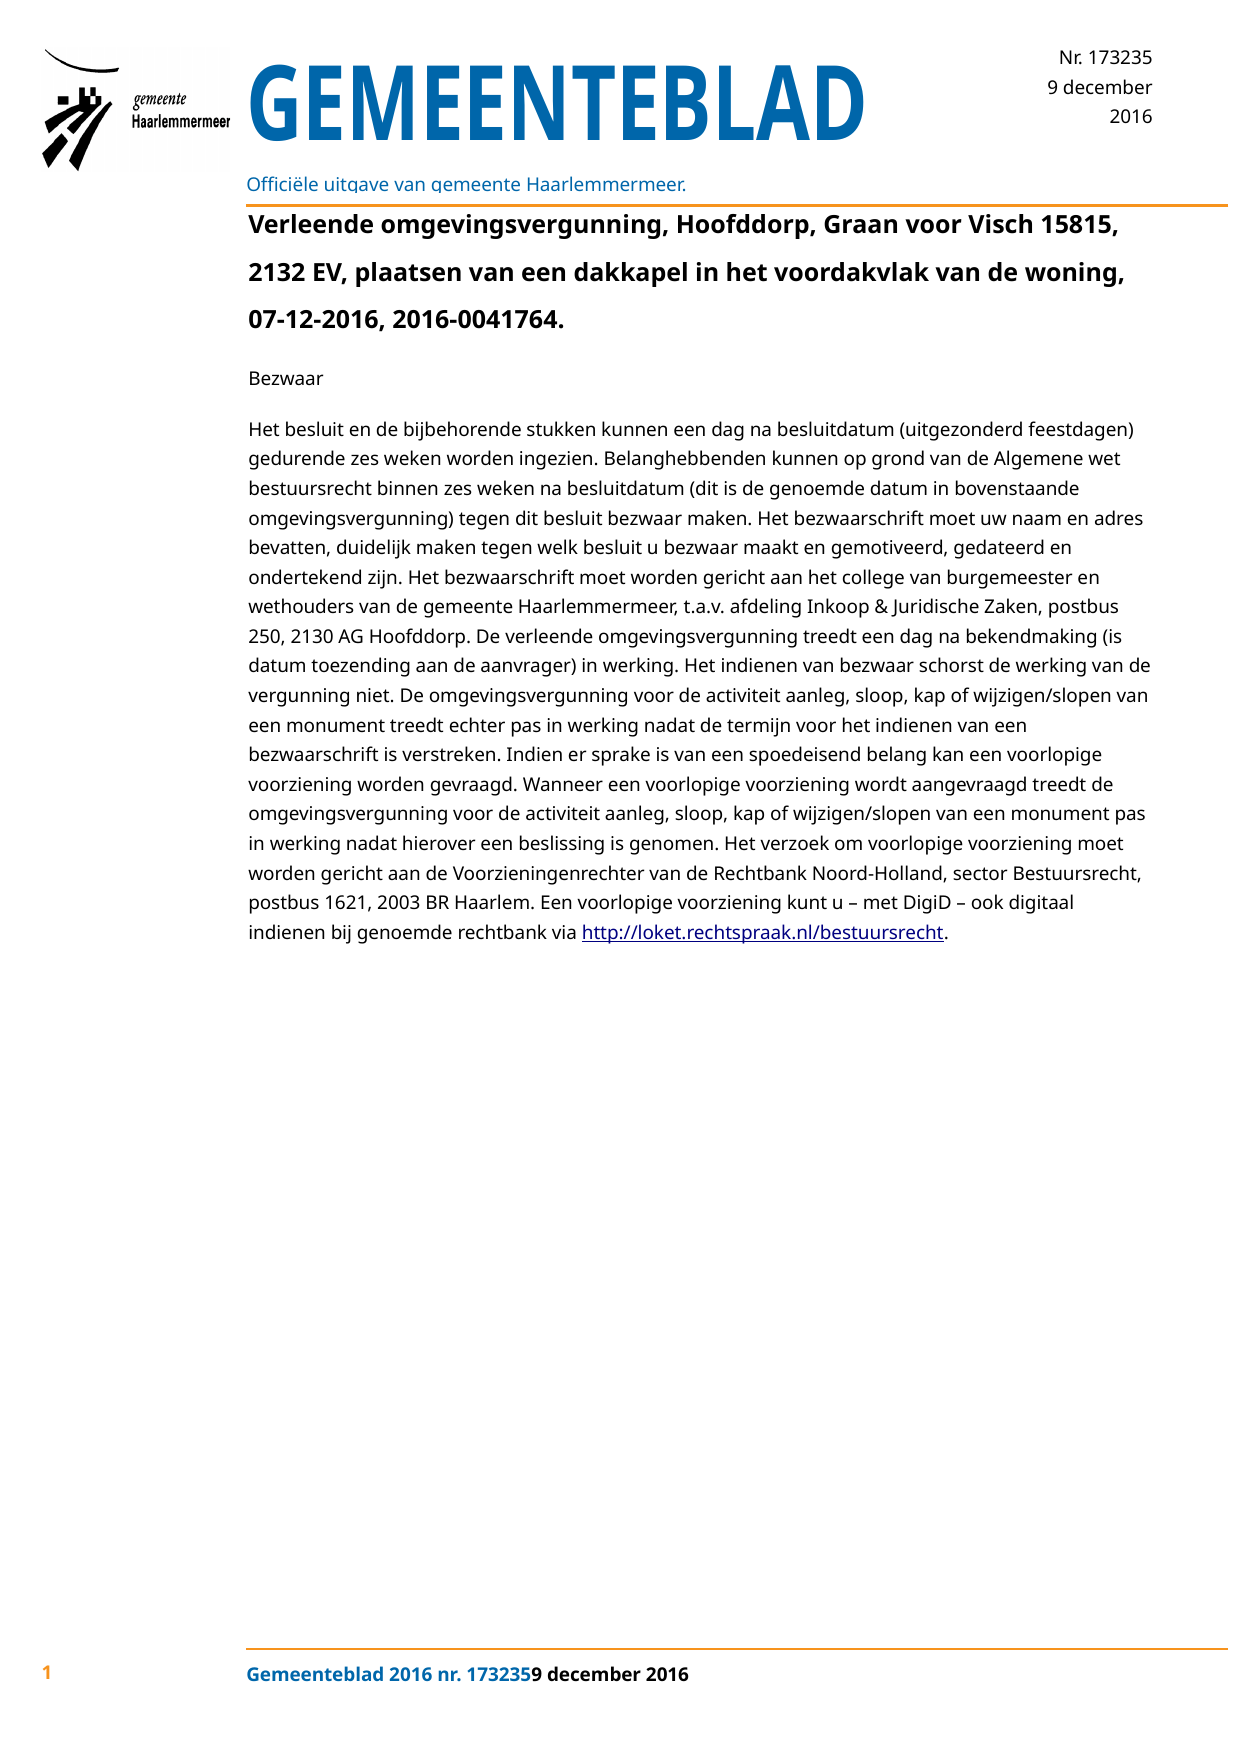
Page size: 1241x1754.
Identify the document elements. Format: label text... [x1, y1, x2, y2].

picture [41, 47, 231, 172]
text Verleende omgevingsvergunning, Hoofddorp, Graan voor Visch 15815, 2132 EV, plaatsen van een dakkapel in het voordakvlak van de woning, 07-12-2016, 2016-0041764. [248, 207, 1152, 336]
text Het besluit en de bijbehorende stukken kunnen een dag na besluitdatum (uitgezonderd feestdagen) gedurende zes weken worden ingezien. Belanghebbenden kunnen op grond van de Algemene wet bestuursrecht binnen zes weken na besluitdatum (dit is de genoemde datum in bovenstaande omgevingsvergunning) tegen dit besluit bezwaar maken. Het bezwaarschrift moet uw naam en adres bevatten, duidelijk maken tegen welk besluit u bezwaar maakt en gemotiveerd, gedateerd en ondertekend zijn. Het bezwaarschrift moet worden gericht aan het college van burgemeester en wethouders van de gemeente Haarlemmermeer, t.a.v. afdeling Inkoop & Juridische Zaken, postbus 250, 2130 AG Hoofddorp. De verleende omgevingsvergunning treedt een dag na bekendmaking (is datum toezending aan de aanvrager) in werking. Het indienen van bezwaar schorst de werking van de vergunning niet. De omgevingsvergunning voor de activiteit aanleg, sloop, kap of wijzigen/slopen van een monument treedt echter pas in werking nadat de termijn voor het indienen van een bezwaarschrift is verstreken. Indien er sprake is van een spoedeisend belang kan een voorlopige voorziening worden gevraagd. Wanneer een voorlopige voorziening wordt aangevraagd treedt de omgevingsvergunning voor de activiteit aanleg, sloop, kap of wijzigen/slopen van een monument pas in werking nadat hierover een beslissing is genomen. Het verzoek om voorlopige voorziening moet worden gericht aan de Voorzieningenrechter van de Rechtbank Noord-Holland, sector Bestuursrecht, postbus 1621, 2003 BR Haarlem. Een voorlopige voorziening kunt u – met DigiD – ook digitaal indienen bij genoemde rechtbank via http://loket.rechtspraak.nl/bestuursrecht. [248, 416, 1152, 944]
text Bezwaar [248, 366, 1152, 391]
